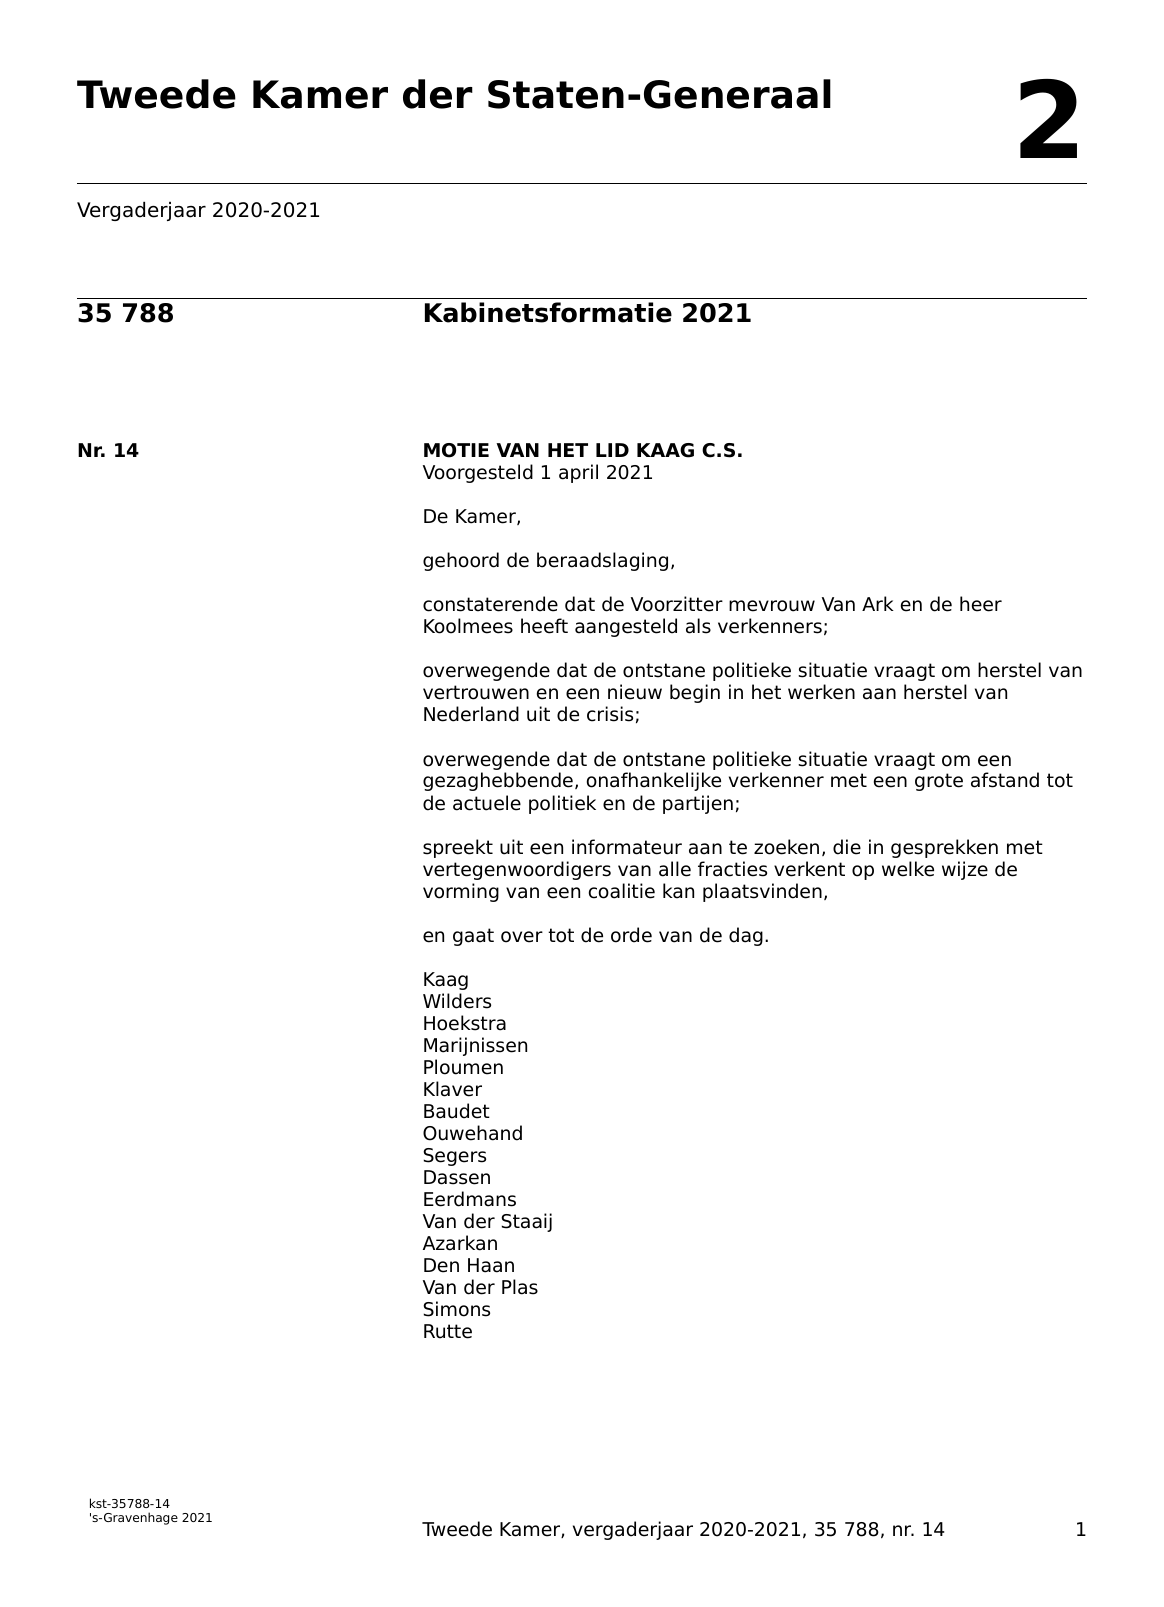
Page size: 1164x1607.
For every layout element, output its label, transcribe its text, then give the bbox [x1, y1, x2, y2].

text De Kamer, [422, 506, 1087, 528]
text Marijnissen [422, 1035, 1087, 1057]
text spreekt uit een informateur aan te zoeken, die in gesprekken met vertegenwoordigers van alle fracties verkent op welke wijze de vorming van een coalitie kan plaatsvinden, [422, 837, 1087, 902]
text Azarkan [422, 1233, 1087, 1254]
text gehoord de beraadslaging, [422, 550, 1087, 572]
subtitle Nr. 14 MOTIE VAN HET LID KAAG C.S. [77, 440, 1087, 462]
table_header 2 [886, 59, 1087, 183]
text Hoekstra [422, 1013, 1087, 1035]
text Ploumen [422, 1057, 1087, 1079]
text Voorgesteld 1 april 2021 [422, 462, 1087, 484]
text overwegende dat de ontstane politieke situatie vraagt om herstel van vertrouwen en een nieuw begin in het werken aan herstel van Nederland uit de crisis; [422, 660, 1087, 726]
text Dassen [422, 1167, 1087, 1189]
text Van der Plas [422, 1277, 1087, 1298]
text Den Haan [422, 1254, 1087, 1277]
subtitle 35 788 Kabinetsformatie 2021 [77, 299, 1087, 329]
text Baudet [422, 1101, 1087, 1123]
text 's-Gravenhage 2021 [88, 1511, 323, 1525]
text Wilders [422, 991, 1087, 1013]
text Van der Staaij [422, 1211, 1087, 1233]
text kst-35788-14 [88, 1497, 323, 1511]
text Ouwehand [422, 1123, 1087, 1145]
text Segers [422, 1145, 1087, 1167]
table_header Tweede Kamer der Staten-Generaal [77, 59, 886, 183]
text Simons [422, 1298, 1087, 1321]
text overwegende dat de ontstane politieke situatie vraagt om een gezaghebbende, onafhankelijke verkenner met een grote afstand tot de actuele politiek en de partijen; [422, 748, 1087, 814]
text Rutte [422, 1321, 1087, 1342]
text Eerdmans [422, 1189, 1087, 1211]
text en gaat over tot de orde van de dag. [422, 925, 1087, 947]
text Kaag [422, 969, 1087, 991]
text constaterende dat de Voorzitter mevrouw Van Ark en de heer Koolmees heeft aangesteld als verkenners; [422, 594, 1087, 638]
text Klaver [422, 1079, 1087, 1101]
table_cell Vergaderjaar 2020-2021 [77, 184, 1087, 298]
